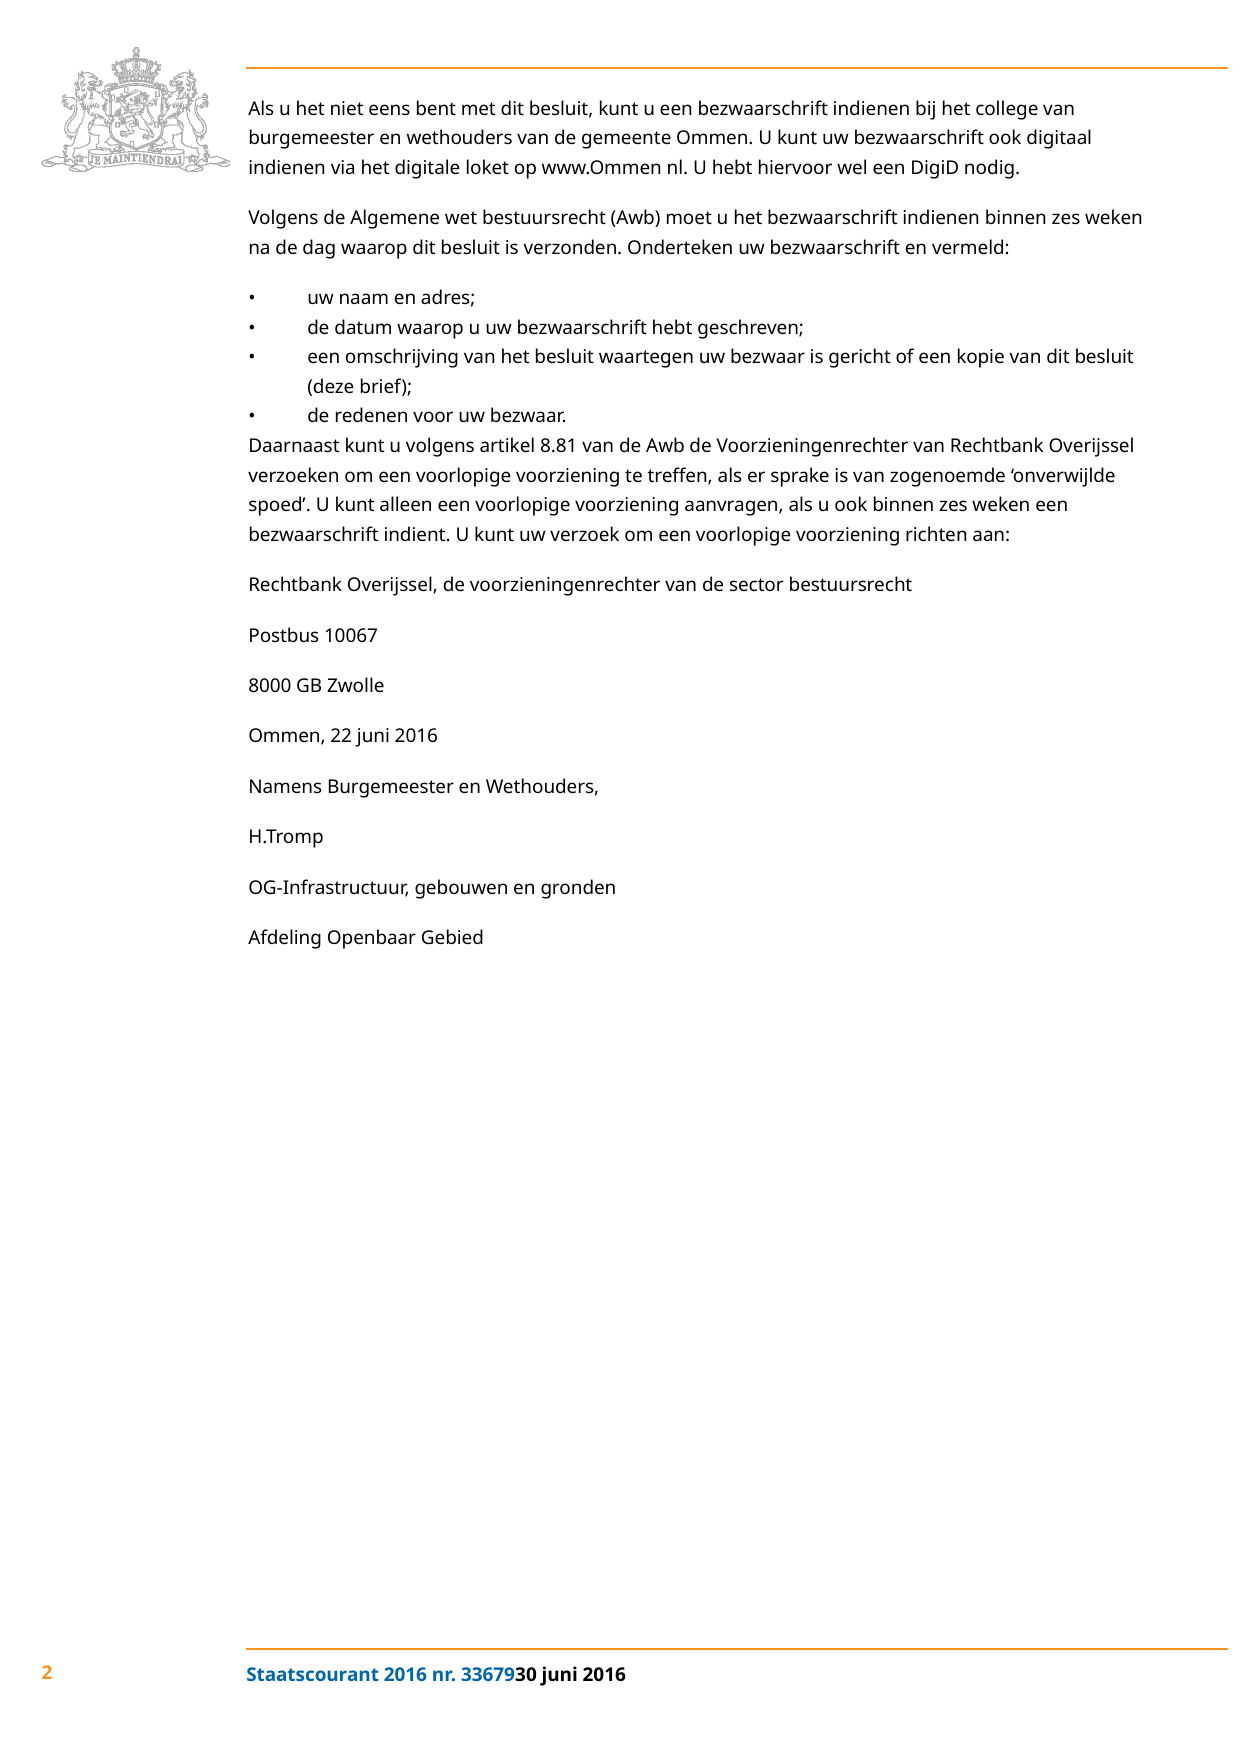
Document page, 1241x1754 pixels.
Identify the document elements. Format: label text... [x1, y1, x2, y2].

picture [41, 47, 231, 172]
text Namens Burgemeester en Wethouders, [248, 773, 1152, 799]
list een omschrijving van het besluit waartegen uw bezwaar is gericht of een kopie van dit besluit (deze brief); [248, 343, 1152, 399]
text Ommen, 22 juni 2016 [248, 723, 1152, 748]
text Postbus 10067 [248, 622, 1152, 648]
text Als u het niet eens bent met dit besluit, kunt u een bezwaarschrift indienen bij het college van burgemeester en wethouders van de gemeente Ommen. U kunt uw bezwaarschrift ook digitaal indienen via het digitale loket op www.Ommen nl. U hebt hiervoor wel een DigiD nodig. [248, 95, 1152, 180]
text OG-Infrastructuur, gebouwen en gronden [248, 874, 1152, 900]
text Volgens de Algemene wet bestuursrecht (Awb) moet u het bezwaarschrift indienen binnen zes weken na de dag waarop dit besluit is verzonden. Onderteken uw bezwaarschrift en vermeld: [248, 204, 1152, 260]
text Rechtbank Overijssel, de voorzieningenrechter van de sector bestuursrecht [248, 571, 1152, 597]
list de redenen voor uw bezwaar. [248, 403, 1152, 428]
text 8000 GB Zwolle [248, 672, 1152, 698]
text H.Tromp [248, 823, 1152, 849]
text Afdeling Openbaar Gebied [248, 924, 1152, 950]
text Daarnaast kunt u volgens artikel 8.81 van de Awb de Voorzieningenrechter van Rechtbank Overijssel verzoeken om een voorlopige voorziening te treffen, als er sprake is van zogenoemde ‘onverwijlde spoed’. U kunt alleen een voorlopige voorziening aanvragen, als u ook binnen zes weken een bezwaarschrift indient. U kunt uw verzoek om een voorlopige voorziening richten aan: [248, 432, 1152, 547]
list de datum waarop u uw bezwaarschrift hebt geschreven; [248, 314, 1152, 340]
list uw naam en adres; [248, 284, 1152, 310]
